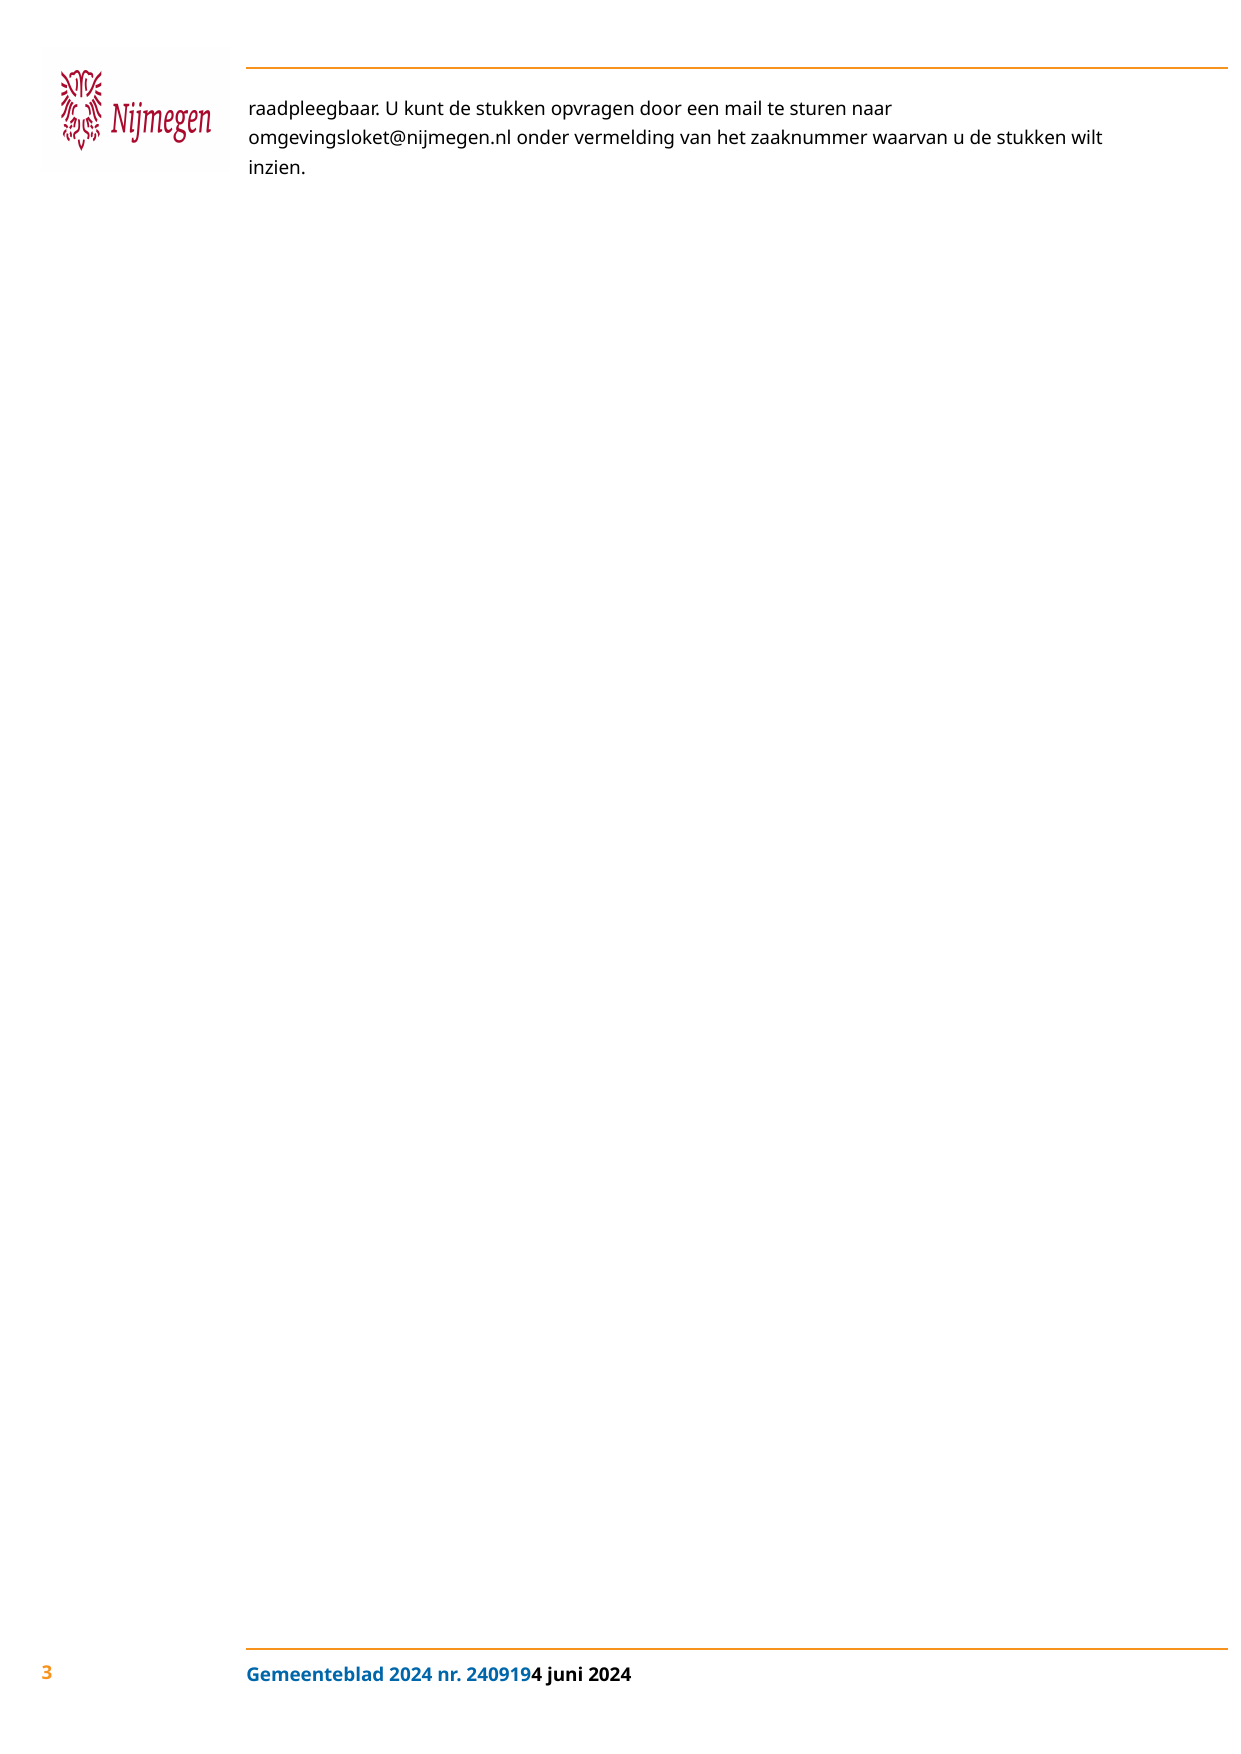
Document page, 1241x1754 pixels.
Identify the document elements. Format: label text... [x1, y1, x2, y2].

picture [41, 47, 231, 172]
text raadpleegbaar. U kunt de stukken opvragen door een mail te sturen naar omgevingsloket@nijmegen.nl onder vermelding van het zaaknummer waarvan u de stukken wilt inzien. [248, 95, 1152, 180]
